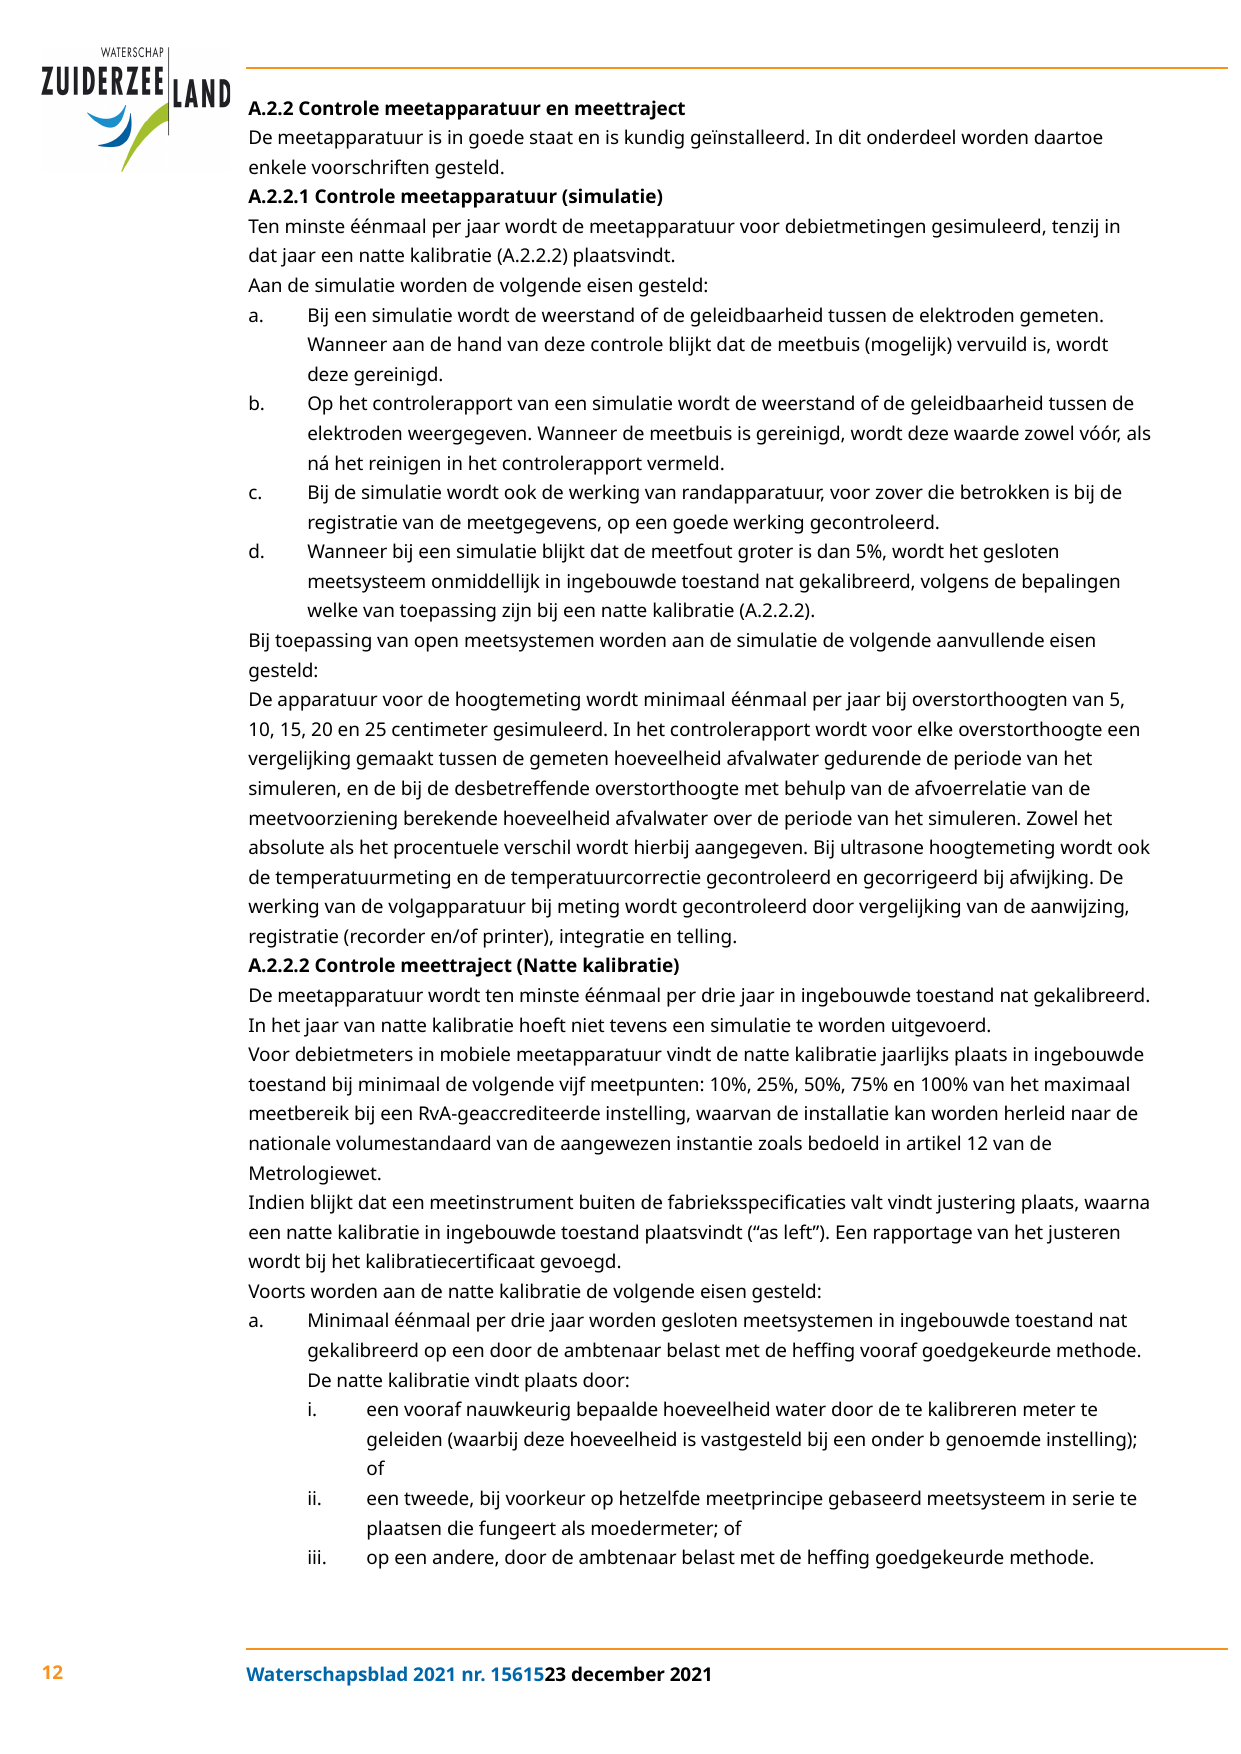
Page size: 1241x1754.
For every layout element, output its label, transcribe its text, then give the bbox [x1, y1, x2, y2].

text A.2.2.1 Controle meetapparatuur (simulatie) [248, 183, 1152, 209]
text Indien blijkt dat een meetinstrument buiten de fabrieksspecificaties valt vindt justering plaats, waarna een natte kalibratie in ingebouwde toestand plaatsvindt (“as left”). Een rapportage van het justeren wordt bij het kalibratiecertificaat gevoegd. [248, 1189, 1152, 1274]
text A.2.2.2 Controle meettraject (Natte kalibratie) [248, 953, 1152, 978]
text Voorts worden aan de natte kalibratie de volgende eisen gesteld: [248, 1278, 1152, 1304]
list Bij een simulatie wordt de weerstand of de geleidbaarheid tussen de elektroden gemeten. Wanneer aan de hand van deze controle blijkt dat de meetbuis (mogelijk) vervuild is, wordt deze gereinigd. [248, 302, 1152, 387]
text De meetapparatuur wordt ten minste éénmaal per drie jaar in ingebouwde toestand nat gekalibreerd. In het jaar van natte kalibratie hoeft niet tevens een simulatie te worden uitgevoerd. [248, 982, 1152, 1038]
text Voor debietmeters in mobiele meetapparatuur vindt de natte kalibratie jaarlijks plaats in ingebouwde toestand bij minimaal de volgende vijf meetpunten: 10%, 25%, 50%, 75% en 100% van het maximaal meetbereik bij een RvA-geaccrediteerde instelling, waarvan de installatie kan worden herleid naar de nationale volumestandaard van de aangewezen instantie zoals bedoeld in artikel 12 van de Metrologiewet. [248, 1041, 1152, 1186]
text Aan de simulatie worden de volgende eisen gesteld: [248, 272, 1152, 298]
text Ten minste éénmaal per jaar wordt de meetapparatuur voor debietmetingen gesimuleerd, tenzij in dat jaar een natte kalibratie (A.2.2.2) plaatsvindt. [248, 213, 1152, 268]
text De meetapparatuur is in goede staat en is kundig geïnstalleerd. In dit onderdeel worden daartoe enkele voorschriften gesteld. [248, 124, 1152, 180]
text Bij toepassing van open meetsystemen worden aan de simulatie de volgende aanvullende eisen gesteld: [248, 627, 1152, 683]
list een tweede, bij voorkeur op hetzelfde meetprincipe gebaseerd meetsysteem in serie te plaatsen die fungeert als moedermeter; of [307, 1485, 1152, 1541]
list een vooraf nauwkeurig bepaalde hoeveelheid water door de te kalibreren meter te geleiden (waarbij deze hoeveelheid is vastgesteld bij een onder b genoemde instelling); of [307, 1396, 1152, 1481]
list Op het controlerapport van een simulatie wordt de weerstand of de geleidbaarheid tussen de elektroden weergegeven. Wanneer de meetbuis is gereinigd, wordt deze waarde zowel vóór, als ná het reinigen in het controlerapport vermeld. [248, 391, 1152, 476]
text De apparatuur voor de hoogtemeting wordt minimaal éénmaal per jaar bij overstorthoogten van 5, 10, 15, 20 en 25 centimeter gesimuleerd. In het controlerapport wordt voor elke overstorthoogte een vergelijking gemaakt tussen de gemeten hoeveelheid afvalwater gedurende de periode van het simuleren, en de bij de desbetreffende overstorthoogte met behulp van de afvoerrelatie van de meetvoorziening berekende hoeveelheid afvalwater over de periode van het simuleren. Zowel het absolute als het procentuele verschil wordt hierbij aangegeven. Bij ultrasone hoogtemeting wordt ook de temperatuurmeting en de temperatuurcorrectie gecontroleerd en gecorrigeerd bij afwijking. De werking van de volgapparatuur bij meting wordt gecontroleerd door vergelijking van de aanwijzing, registratie (recorder en/of printer), integratie en telling. [248, 686, 1152, 949]
list Wanneer bij een simulatie blijkt dat de meetfout groter is dan 5%, wordt het gesloten meetsysteem onmiddellijk in ingebouwde toestand nat gekalibreerd, volgens de bepalingen welke van toepassing zijn bij een natte kalibratie (A.2.2.2). [248, 538, 1152, 623]
picture [41, 47, 231, 172]
list Minimaal éénmaal per drie jaar worden gesloten meetsystemen in ingebouwde toestand nat gekalibreerd op een door de ambtenaar belast met de heffing vooraf goedgekeurde methode. De natte kalibratie vindt plaats door: [248, 1308, 1152, 1393]
list op een andere, door de ambtenaar belast met de heffing goedgekeurde methode. [307, 1544, 1152, 1570]
list Bij de simulatie wordt ook de werking van randapparatuur, voor zover die betrokken is bij de registratie van de meetgegevens, op een goede werking gecontroleerd. [248, 479, 1152, 535]
text A.2.2 Controle meetapparatuur en meettraject [248, 95, 1152, 121]
